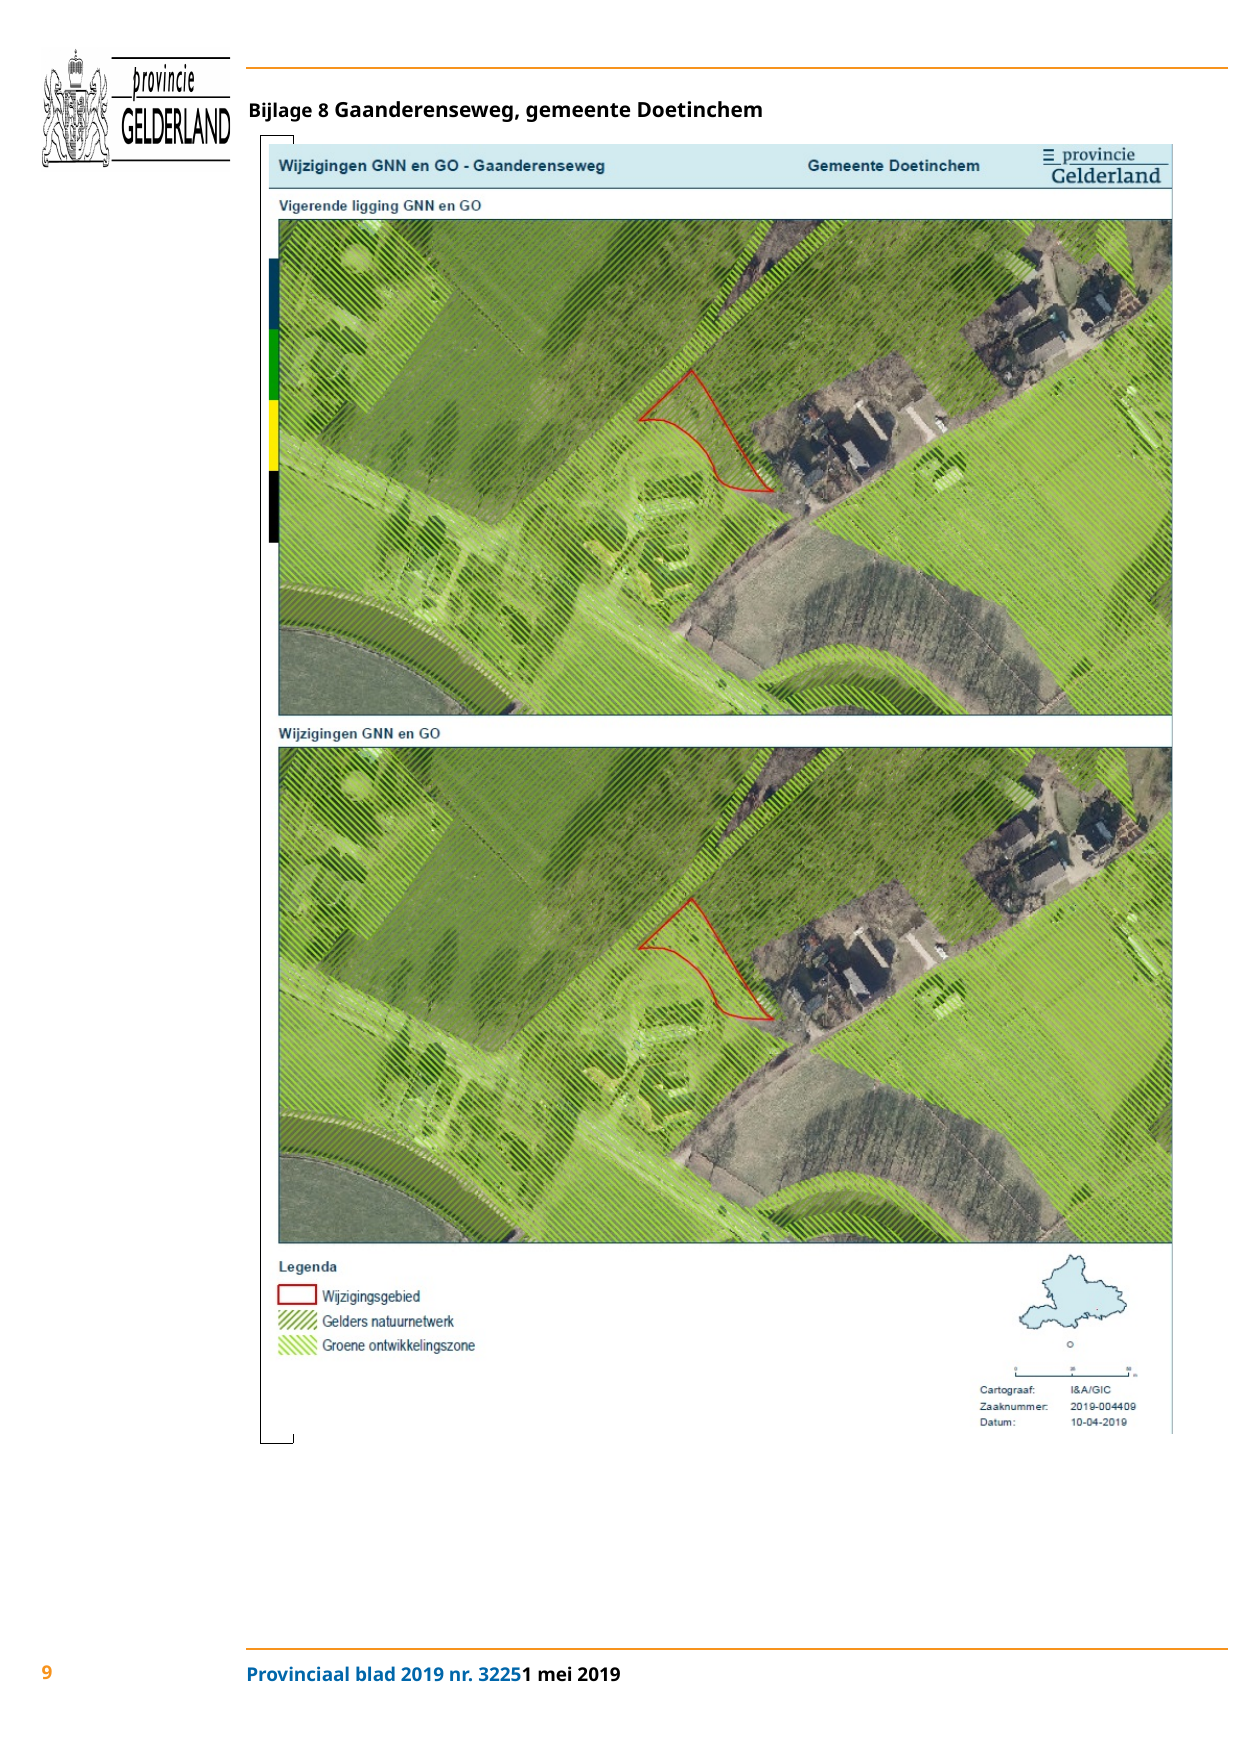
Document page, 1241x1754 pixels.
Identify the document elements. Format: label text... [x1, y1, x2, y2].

picture [41, 47, 231, 172]
text Bijlage 8 Gaanderenseweg, gemeente Doetinchem [248, 95, 1152, 123]
picture [268, 144, 1173, 1434]
